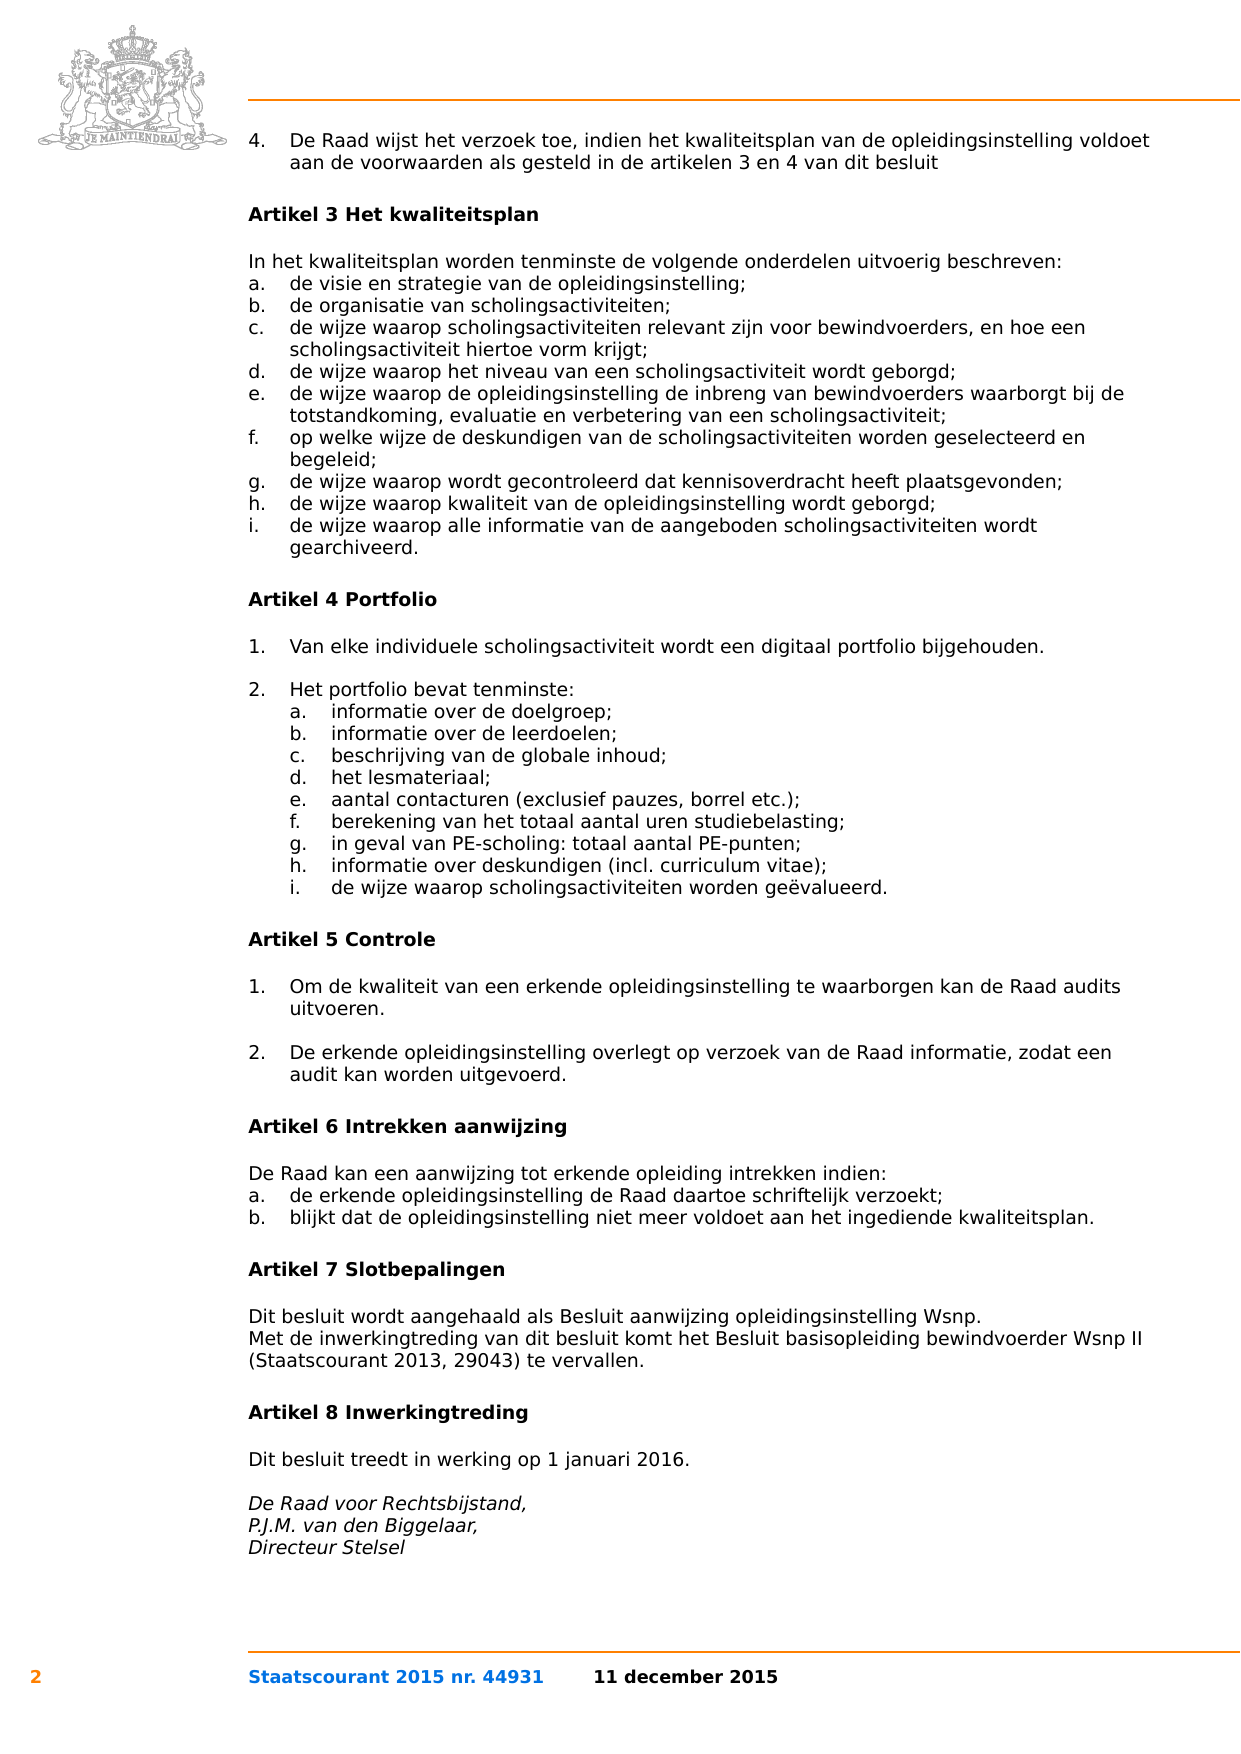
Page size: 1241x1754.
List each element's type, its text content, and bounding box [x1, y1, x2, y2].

text a. de erkende opleidingsinstelling de Raad daartoe schriftelijk verzoekt; [248, 1185, 1163, 1207]
subtitle Artikel 3 Het kwaliteitsplan [248, 204, 1163, 226]
text Met de inwerkingtreding van dit besluit komt het Besluit basisopleiding bewindvoerder Wsnp II (Staatscourant 2013, 29043) te vervallen. [248, 1328, 1163, 1372]
text De Raad kan een aanwijzing tot erkende opleiding intrekken indien: [248, 1163, 1163, 1185]
text Dit besluit wordt aangehaald als Besluit aanwijzing opleidingsinstelling Wsnp. [248, 1306, 1163, 1328]
text Dit besluit treedt in werking op 1 januari 2016. [248, 1449, 1163, 1471]
text c. de wijze waarop scholingsactiviteiten relevant zijn voor bewindvoerders, en hoe een scholingsactiviteit hiertoe vorm krijgt; [248, 317, 1163, 361]
text 1. Om de kwaliteit van een erkende opleidingsinstelling te waarborgen kan de Raad audits uitvoeren. [248, 976, 1163, 1020]
text g. de wijze waarop wordt gecontroleerd dat kennisoverdracht heeft plaatsgevonden; [248, 471, 1163, 493]
text d. de wijze waarop het niveau van een scholingsactiviteit wordt geborgd; [248, 361, 1163, 383]
subtitle Artikel 6 Intrekken aanwijzing [248, 1116, 1163, 1138]
text In het kwaliteitsplan worden tenminste de volgende onderdelen uitvoerig beschreven: [248, 251, 1163, 273]
text i. de wijze waarop scholingsactiviteiten worden geëvalueerd. [289, 877, 1163, 899]
text d. het lesmateriaal; [289, 767, 1163, 789]
text h. de wijze waarop kwaliteit van de opleidingsinstelling wordt geborgd; [248, 493, 1163, 514]
text De Raad voor Rechtsbijstand, P.J.M. van den Biggelaar, Directeur Stelsel [248, 1493, 1163, 1558]
text 2. Het portfolio bevat tenminste: [248, 679, 1163, 701]
text a. informatie over de doelgroep; [289, 701, 1163, 723]
text g. in geval van PE-scholing: totaal aantal PE-punten; [289, 833, 1163, 855]
picture [38, 25, 227, 150]
text h. informatie over deskundigen (incl. curriculum vitae); [289, 855, 1163, 877]
text a. de visie en strategie van de opleidingsinstelling; [248, 273, 1163, 295]
text b. informatie over de leerdoelen; [289, 723, 1163, 745]
text e. de wijze waarop de opleidingsinstelling de inbreng van bewindvoerders waarborgt bij de totstandkoming, evaluatie en verbetering van een scholingsactiviteit; [248, 383, 1163, 427]
text 4. De Raad wijst het verzoek toe, indien het kwaliteitsplan van de opleidingsinstelling voldoet aan de voorwaarden als gesteld in de artikelen 3 en 4 van dit besluit [248, 130, 1163, 174]
text f. op welke wijze de deskundigen van de scholingsactiviteiten worden geselecteerd en begeleid; [248, 427, 1163, 471]
text 1. Van elke individuele scholingsactiviteit wordt een digitaal portfolio bijgehouden. [248, 636, 1163, 657]
text b. blijkt dat de opleidingsinstelling niet meer voldoet aan het ingediende kwaliteitsplan. [248, 1207, 1163, 1229]
subtitle Artikel 5 Controle [248, 929, 1163, 951]
text e. aantal contacturen (exclusief pauzes, borrel etc.); [289, 789, 1163, 811]
text f. berekening van het totaal aantal uren studiebelasting; [289, 811, 1163, 833]
subtitle Artikel 4 Portfolio [248, 588, 1163, 611]
text b. de organisatie van scholingsactiviteiten; [248, 295, 1163, 317]
text 2. De erkende opleidingsinstelling overlegt op verzoek van de Raad informatie, zodat een audit kan worden uitgevoerd. [248, 1042, 1163, 1086]
text c. beschrijving van de globale inhoud; [289, 745, 1163, 767]
subtitle Artikel 7 Slotbepalingen [248, 1259, 1163, 1281]
subtitle Artikel 8 Inwerkingtreding [248, 1402, 1163, 1424]
text i. de wijze waarop alle informatie van de aangeboden scholingsactiviteiten wordt gearchiveerd. [248, 514, 1163, 558]
